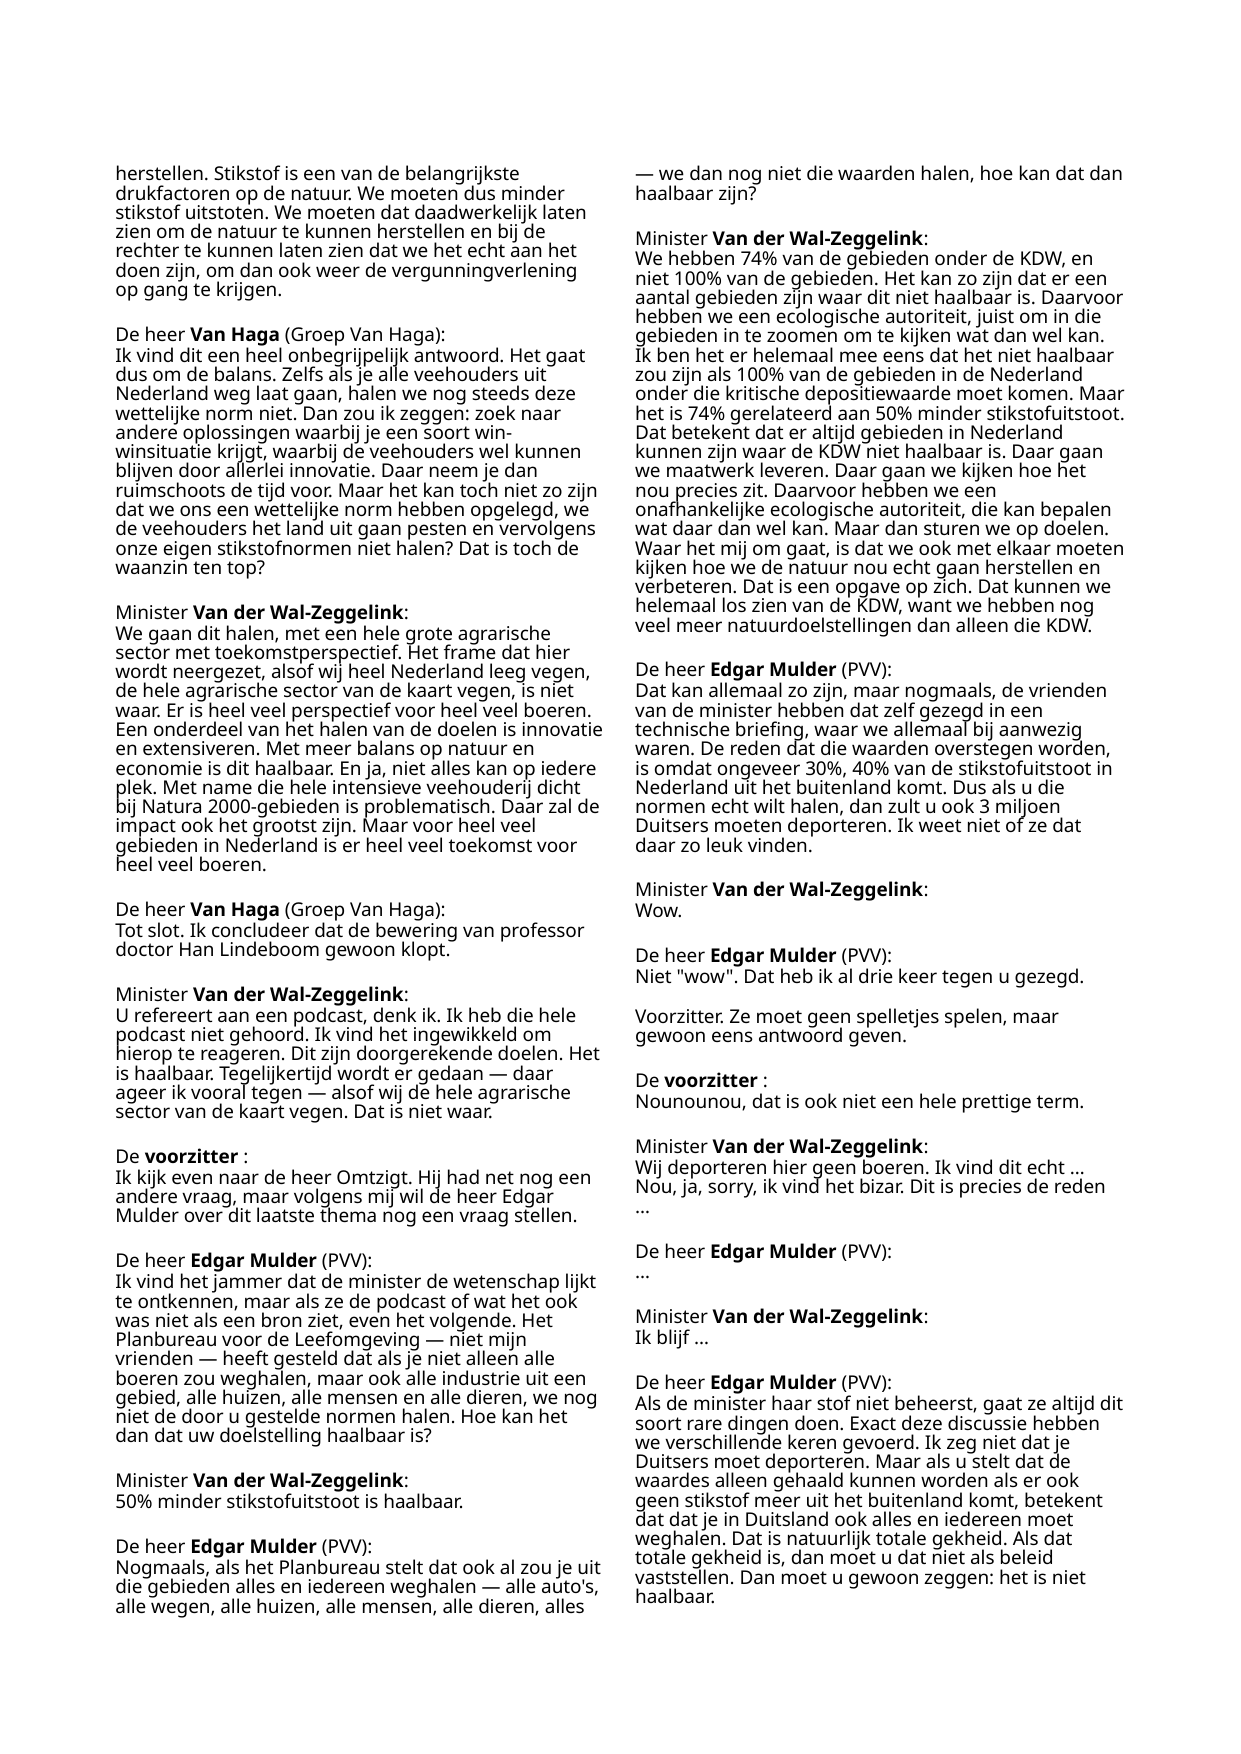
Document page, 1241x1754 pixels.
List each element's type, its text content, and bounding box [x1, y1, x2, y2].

text Ik blijf … [635, 1329, 1125, 1349]
text De heer Edgar Mulder (PVV): [635, 1238, 1125, 1263]
text Ik kijk even naar de heer Omtzigt. Hij had net nog een andere vraag, maar volgens mij wil de heer Edgar Mulder over dit laatste thema nog een vraag stellen. [115, 1169, 605, 1227]
text Voorzitter. Ze moet geen spelletjes spelen, maar gewoon eens antwoord geven. [635, 1008, 1125, 1047]
text Wij deporteren hier geen boeren. Ik vind dit echt … Nou, ja, sorry, ik vind het bizar. Dit is precies de reden … [635, 1159, 1125, 1217]
text Wow. [635, 902, 1125, 922]
text Nounounou, dat is ook niet een hele prettige term. [635, 1093, 1125, 1113]
text Dat kan allemaal zo zijn, maar nogmaals, de vrienden van de minister hebben dat zelf gezegd in een technische briefing, waar we allemaal bij aanwezig waren. De reden dat die waarden overstegen worden, is omdat ongeveer 30%, 40% van de stikstofuitstoot in Nederland uit het buitenland komt. Dus als u die normen echt wilt halen, dan zult u ook 3 miljoen Duitsers moeten deporteren. Ik weet niet of ze dat daar zo leuk vinden. [635, 682, 1125, 856]
text De voorzitter : [635, 1068, 1125, 1093]
text We hebben 74% van de gebieden onder de KDW, en niet 100% van de gebieden. Het kan zo zijn dat er een aantal gebieden zijn waar dit niet haalbaar is. Daarvoor hebben we een ecologische autoriteit, juist om in die gebieden in te zoomen om te kijken wat dan wel kan. Ik ben het er helemaal mee eens dat het niet haalbaar zou zijn als 100% van de gebieden in de Nederland onder die kritische depositiewaarde moet komen. Maar het is 74% gerelateerd aan 50% minder stikstofuitstoot. Dat betekent dat er altijd gebieden in Nederland kunnen zijn waar de KDW niet haalbaar is. Daar gaan we maatwerk leveren. Daar gaan we kijken hoe het nou precies zit. Daarvoor hebben we een onafhankelijke ecologische autoriteit, die kan bepalen wat daar dan wel kan. Maar dan sturen we op doelen. Waar het mij om gaat, is dat we ook met elkaar moeten kijken hoe we de natuur nou echt gaan herstellen en verbeteren. Dat is een opgave op zich. Dat kunnen we helemaal los zien van de KDW, want we hebben nog veel meer natuurdoelstellingen dan alleen die KDW. [635, 250, 1125, 636]
text De heer Edgar Mulder (PVV): [115, 1533, 605, 1559]
text Nogmaals, als het Planbureau stelt dat ook al zou je uit die gebieden alles en iedereen weghalen — alle auto's, alle wegen, alle huizen, alle mensen, alle dieren, alles [115, 1559, 605, 1617]
text De heer Van Haga (Groep Van Haga): [115, 896, 605, 922]
text … [635, 1263, 1125, 1283]
text We gaan dit halen, met een hele grote agrarische sector met toekomstperspectief. Het frame dat hier wordt neergezet, alsof wij heel Nederland leeg vegen, de hele agrarische sector van de kaart vegen, is niet waar. Er is heel veel perspectief voor heel veel boeren. Een onderdeel van het halen van de doelen is innovatie en extensiveren. Met meer balans op natuur en economie is dit haalbaar. En ja, niet alles kan op iedere plek. Met name die hele intensieve veehouderij dicht bij Natura 2000-gebieden is problematisch. Daar zal de impact ook het grootst zijn. Maar voor heel veel gebieden in Nederland is er heel veel toekomst voor heel veel boeren. [115, 624, 605, 875]
text Als de minister haar stof niet beheerst, gaat ze altijd dit soort rare dingen doen. Exact deze discussie hebben we verschillende keren gevoerd. Ik zeg niet dat je Duitsers moet deporteren. Maar als u stelt dat de waardes alleen gehaald kunnen worden als er ook geen stikstof meer uit het buitenland komt, betekent dat dat je in Duitsland ook alles en iedereen moet weghalen. Dat is natuurlijk totale gekheid. Als dat totale gekheid is, dan moet u dat niet als beleid vaststellen. Dan moet u gewoon zeggen: het is niet haalbaar. [635, 1395, 1125, 1607]
text Minister Van der Wal-Zeggelink: [115, 1468, 605, 1493]
text Ik vind dit een heel onbegrijpelijk antwoord. Het gaat dus om de balans. Zelfs als je alle veehouders uit Nederland weg laat gaan, halen we nog steeds deze wettelijke norm niet. Dan zou ik zeggen: zoek naar andere oplossingen waarbij je een soort win-winsituatie krijgt, waarbij de veehouders wel kunnen blijven door allerlei innovatie. Daar neem je dan ruimschoots de tijd voor. Maar het kan toch niet zo zijn dat we ons een wettelijke norm hebben opgelegd, we de veehouders het land uit gaan pesten en vervolgens onze eigen stikstofnormen niet halen? Dat is toch de waanzin ten top? [115, 347, 605, 578]
text De heer Edgar Mulder (PVV): [635, 657, 1125, 682]
text De heer Edgar Mulder (PVV): [635, 1369, 1125, 1395]
text De voorzitter : [115, 1143, 605, 1169]
text Niet "wow". Dat heb ik al drie keer tegen u gezegd. [635, 968, 1125, 987]
text herstellen. Stikstof is een van de belangrijkste drukfactoren op de natuur. We moeten dus minder stikstof uitstoten. We moeten dat daadwerkelijk laten zien om de natuur te kunnen herstellen en bij de rechter te kunnen laten zien dat we het echt aan het doen zijn, om dan ook weer de vergunningverlening op gang te krijgen. [115, 165, 605, 300]
text Tot slot. Ik concludeer dat de bewering van professor doctor Han Lindeboom gewoon klopt. [115, 922, 605, 960]
text De heer Edgar Mulder (PVV): [635, 942, 1125, 968]
text De heer Van Haga (Groep Van Haga): [115, 321, 605, 347]
text Minister Van der Wal-Zeggelink: [635, 1304, 1125, 1329]
text Minister Van der Wal-Zeggelink: [635, 1133, 1125, 1159]
text Minister Van der Wal-Zeggelink: [115, 599, 605, 624]
text 50% minder stikstofuitstoot is haalbaar. [115, 1493, 605, 1513]
text Minister Van der Wal-Zeggelink: [115, 981, 605, 1007]
text Minister Van der Wal-Zeggelink: [635, 225, 1125, 250]
text Ik vind het jammer dat de minister de wetenschap lijkt te ontkennen, maar als ze de podcast of wat het ook was niet als een bron ziet, even het volgende. Het Planbureau voor de Leefomgeving — niet mijn vrienden — heeft gesteld dat als je niet alleen alle boeren zou weghalen, maar ook alle industrie uit een gebied, alle huizen, alle mensen en alle dieren, we nog niet de door u gestelde normen halen. Hoe kan het dan dat uw doelstelling haalbaar is? [115, 1273, 605, 1447]
text — we dan nog niet die waarden halen, hoe kan dat dan haalbaar zijn? [635, 165, 1125, 204]
text Minister Van der Wal-Zeggelink: [635, 877, 1125, 902]
text U refereert aan een podcast, denk ik. Ik heb die hele podcast niet gehoord. Ik vind het ingewikkeld om hierop te reageren. Dit zijn doorgerekende doelen. Het is haalbaar. Tegelijkertijd wordt er gedaan — daar ageer ik vooral tegen — alsof wij de hele agrarische sector van de kaart vegen. Dat is niet waar. [115, 1007, 605, 1122]
text De heer Edgar Mulder (PVV): [115, 1248, 605, 1273]
